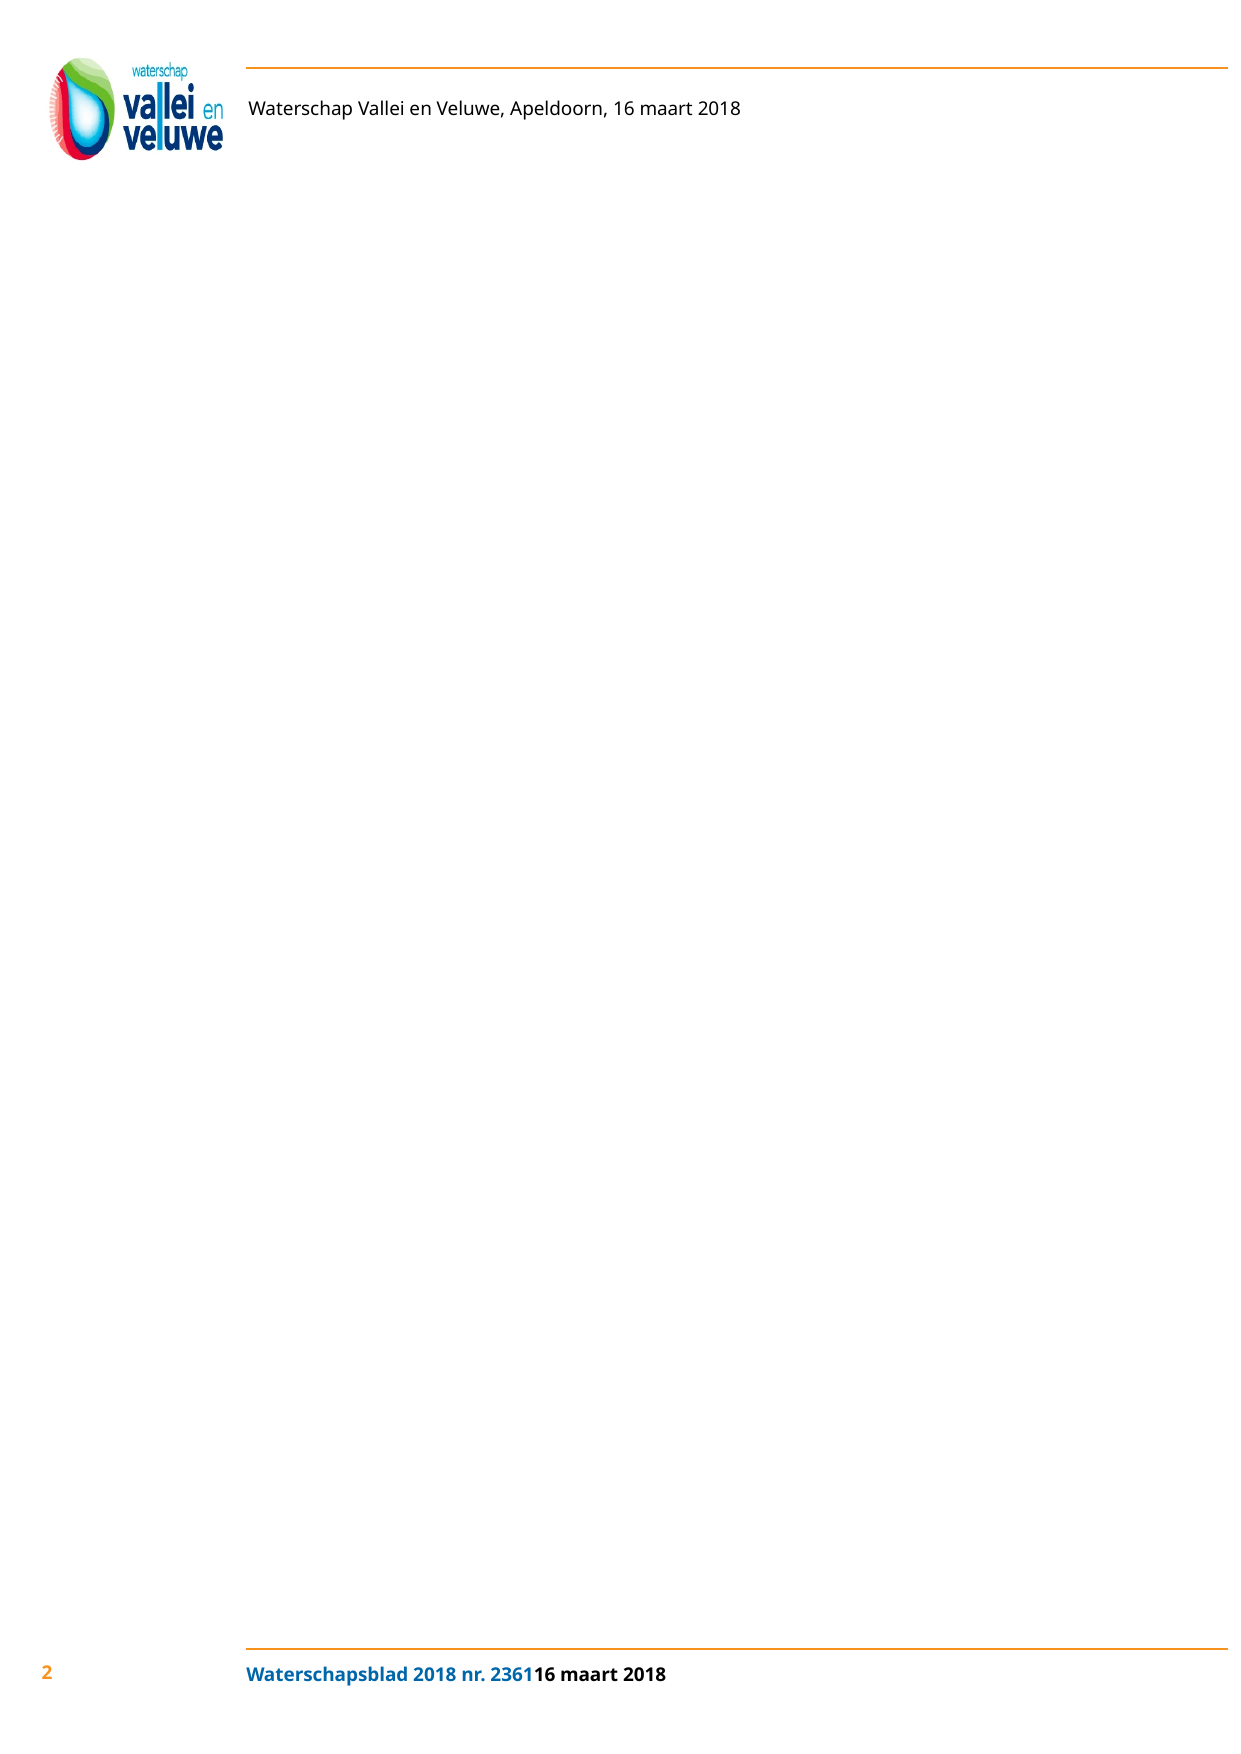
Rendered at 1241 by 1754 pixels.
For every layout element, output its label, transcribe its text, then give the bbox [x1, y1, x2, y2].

picture [41, 47, 231, 172]
text Waterschap Vallei en Veluwe, Apeldoorn, 16 maart 2018 [248, 95, 1152, 121]
